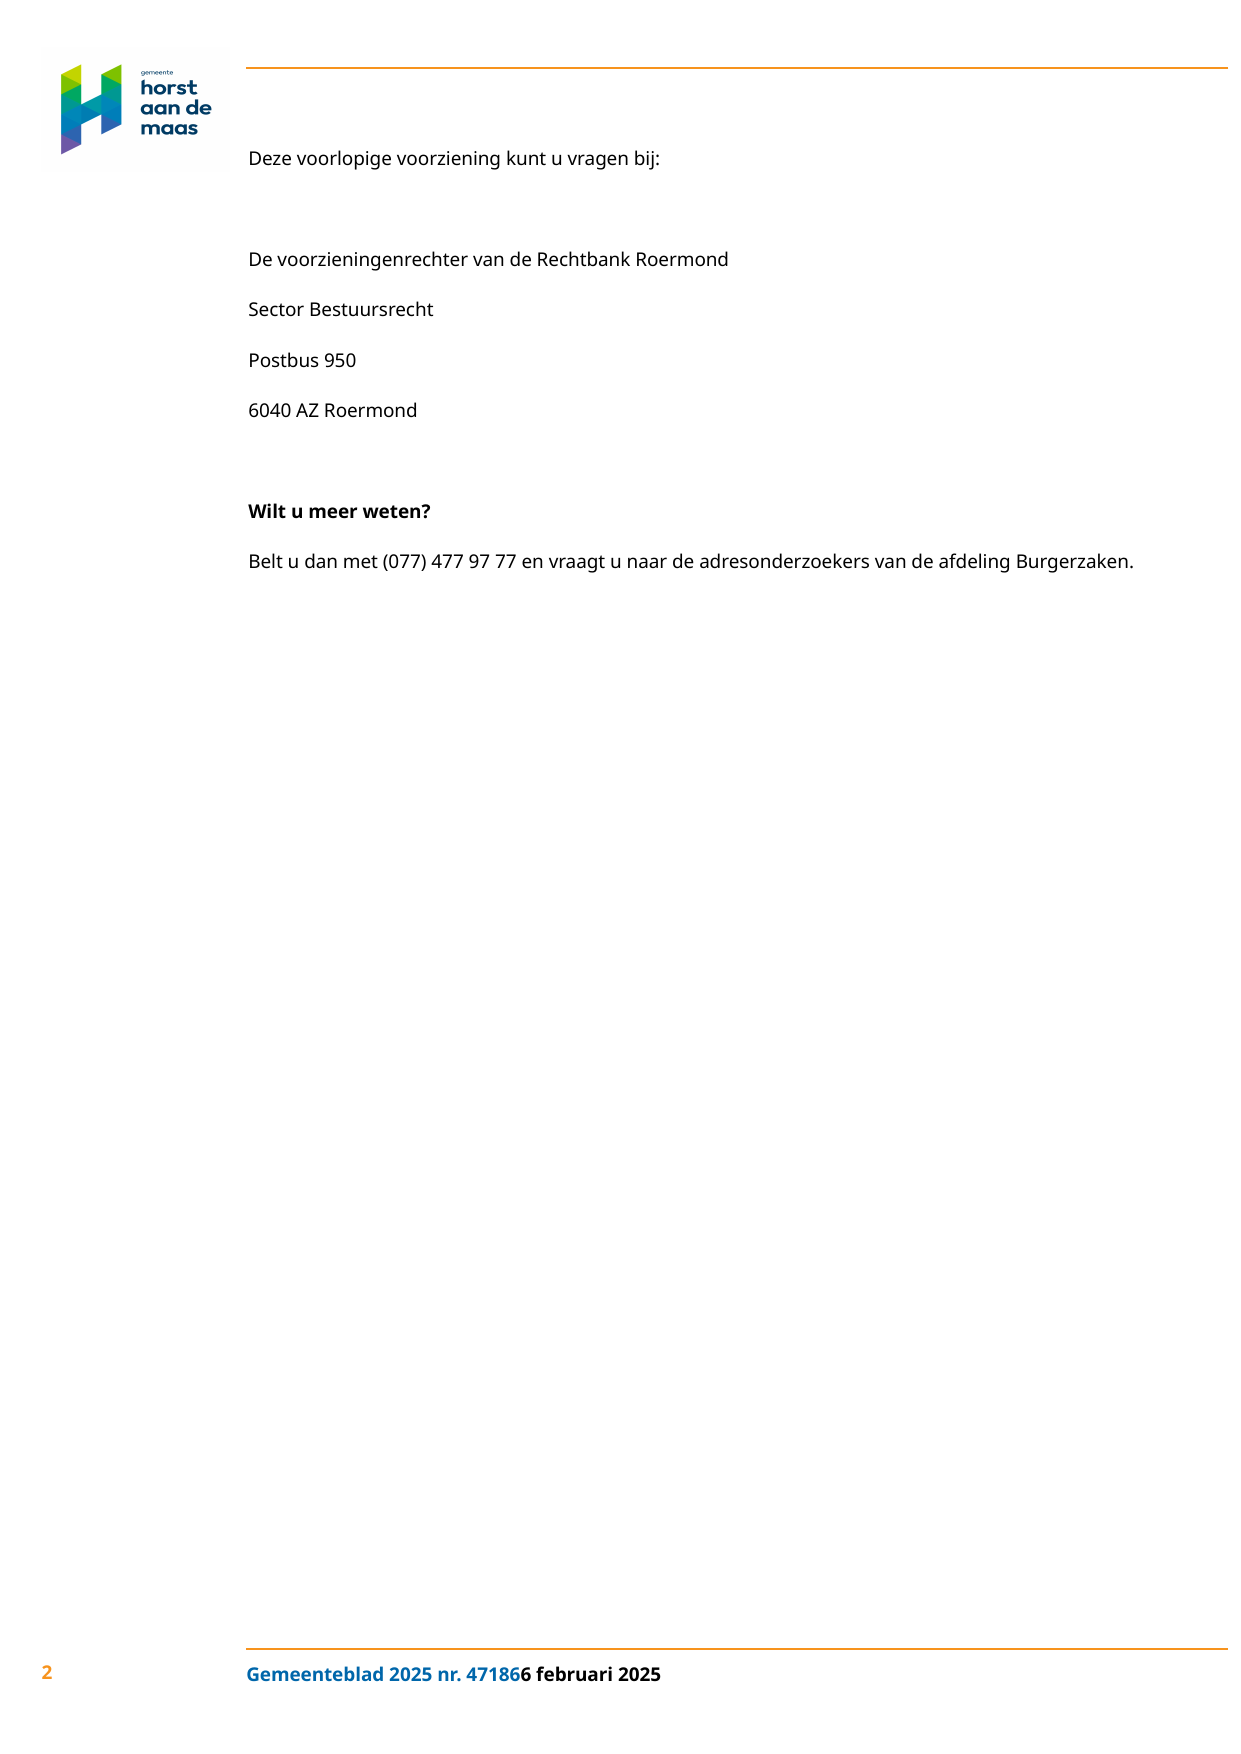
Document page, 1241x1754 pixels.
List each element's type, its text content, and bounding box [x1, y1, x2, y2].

text Deze voorlopige voorziening kunt u vragen bij: [248, 145, 1152, 171]
text 6040 AZ Roermond [248, 397, 1152, 423]
text De voorzieningenrechter van de Rechtbank Roermond [248, 246, 1152, 272]
text Postbus 950 [248, 347, 1152, 373]
text Wilt u meer weten? [248, 498, 1152, 524]
text Sector Bestuursrecht [248, 296, 1152, 322]
picture [41, 47, 231, 172]
text Belt u dan met (077) 477 97 77 en vraagt u naar de adresonderzoekers van de afdeling Burgerzaken. [248, 548, 1152, 574]
